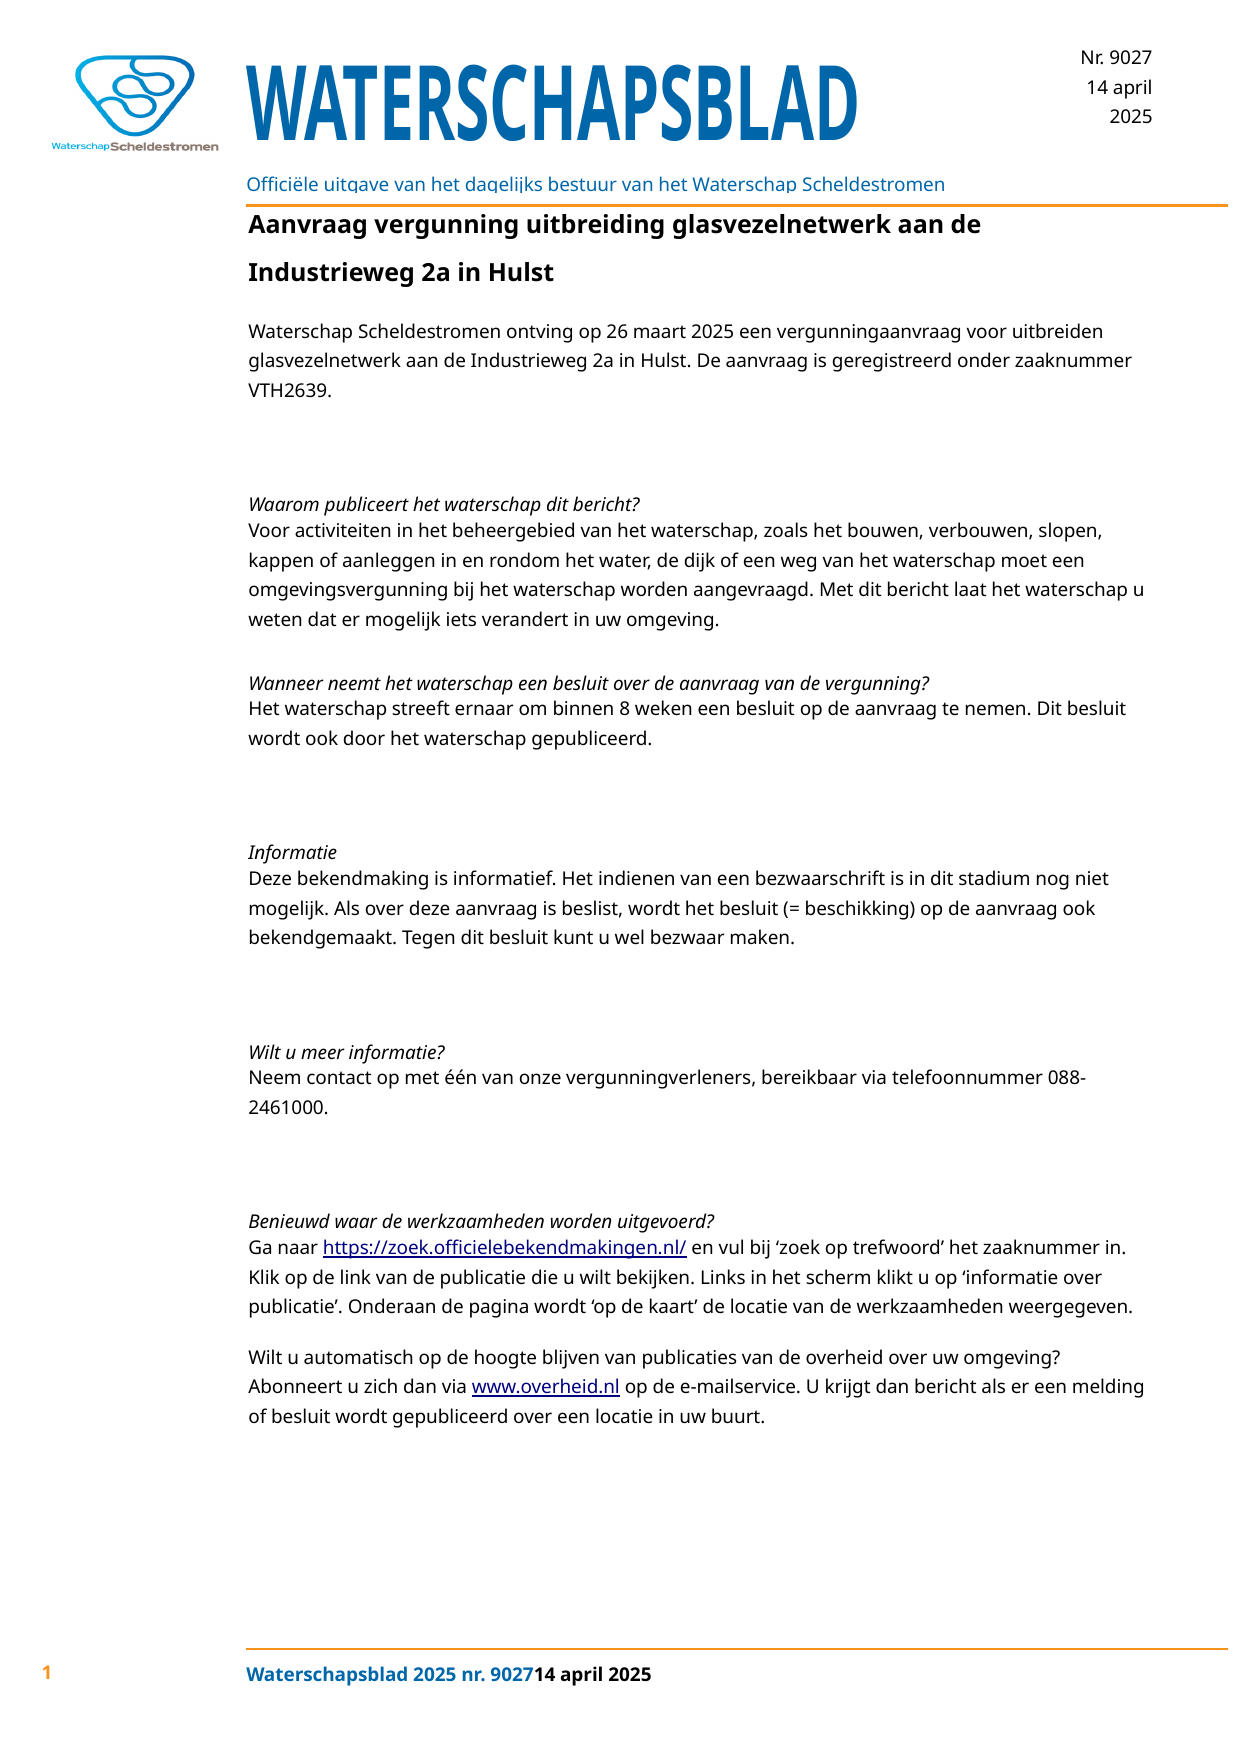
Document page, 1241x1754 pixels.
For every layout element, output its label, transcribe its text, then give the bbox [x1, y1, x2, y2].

picture [41, 47, 231, 172]
text Benieuwd waar de werkzaamheden worden uitgevoerd? [248, 1208, 1152, 1234]
text Informatie [248, 839, 1152, 865]
text Deze bekendmaking is informatief. Het indienen van een bezwaarschrift is in dit stadium nog niet mogelijk. Als over deze aanvraag is beslist, wordt het besluit (= beschikking) op de aanvraag ook bekendgemaakt. Tegen dit besluit kunt u wel bezwaar maken. [248, 865, 1152, 950]
text Waarom publiceert het waterschap dit bericht? [248, 491, 1152, 517]
text Het waterschap streeft ernaar om binnen 8 weken een besluit op de aanvraag te nemen. Dit besluit wordt ook door het waterschap gepubliceerd. [248, 696, 1152, 751]
text Neem contact op met één van onze vergunningverleners, bereikbaar via telefoonnummer 088-2461000. [248, 1064, 1152, 1120]
text Waterschap Scheldestromen ontving op 26 maart 2025 een vergunningaanvraag voor uitbreiden glasvezelnetwerk aan de Industrieweg 2a in Hulst. De aanvraag is geregistreerd onder zaaknummer VTH2639. [248, 318, 1152, 403]
text Aanvraag vergunning uitbreiding glasvezelnetwerk aan de Industrieweg 2a in Hulst [248, 207, 1152, 288]
text Wilt u meer informatie? [248, 1039, 1152, 1064]
text Ga naar https://zoek.officielebekendmakingen.nl/ en vul bij ‘zoek op trefwoord’ het zaaknummer in. Klik op de link van de publicatie die u wilt bekijken. Links in het scherm klikt u op ‘informatie over publicatie’. Onderaan de pagina wordt ‘op de kaart’ de locatie van de werkzaamheden weergegeven. [248, 1234, 1152, 1319]
text Voor activiteiten in het beheergebied van het waterschap, zoals het bouwen, verbouwen, slopen, kappen of aanleggen in en rondom het water, de dijk of een weg van het waterschap moet een omgevingsvergunning bij het waterschap worden aangevraagd. Met dit bericht laat het waterschap u weten dat er mogelijk iets verandert in uw omgeving. [248, 517, 1152, 632]
text Wilt u automatisch op de hoogte blijven van publicaties van de overheid over uw omgeving? Abonneert u zich dan via www.overheid.nl op de e-mailservice. U krijgt dan bericht als er een melding of besluit wordt gepubliceerd over een locatie in uw buurt. [248, 1344, 1152, 1429]
text Wanneer neemt het waterschap een besluit over de aanvraag van de vergunning? [248, 670, 1152, 696]
